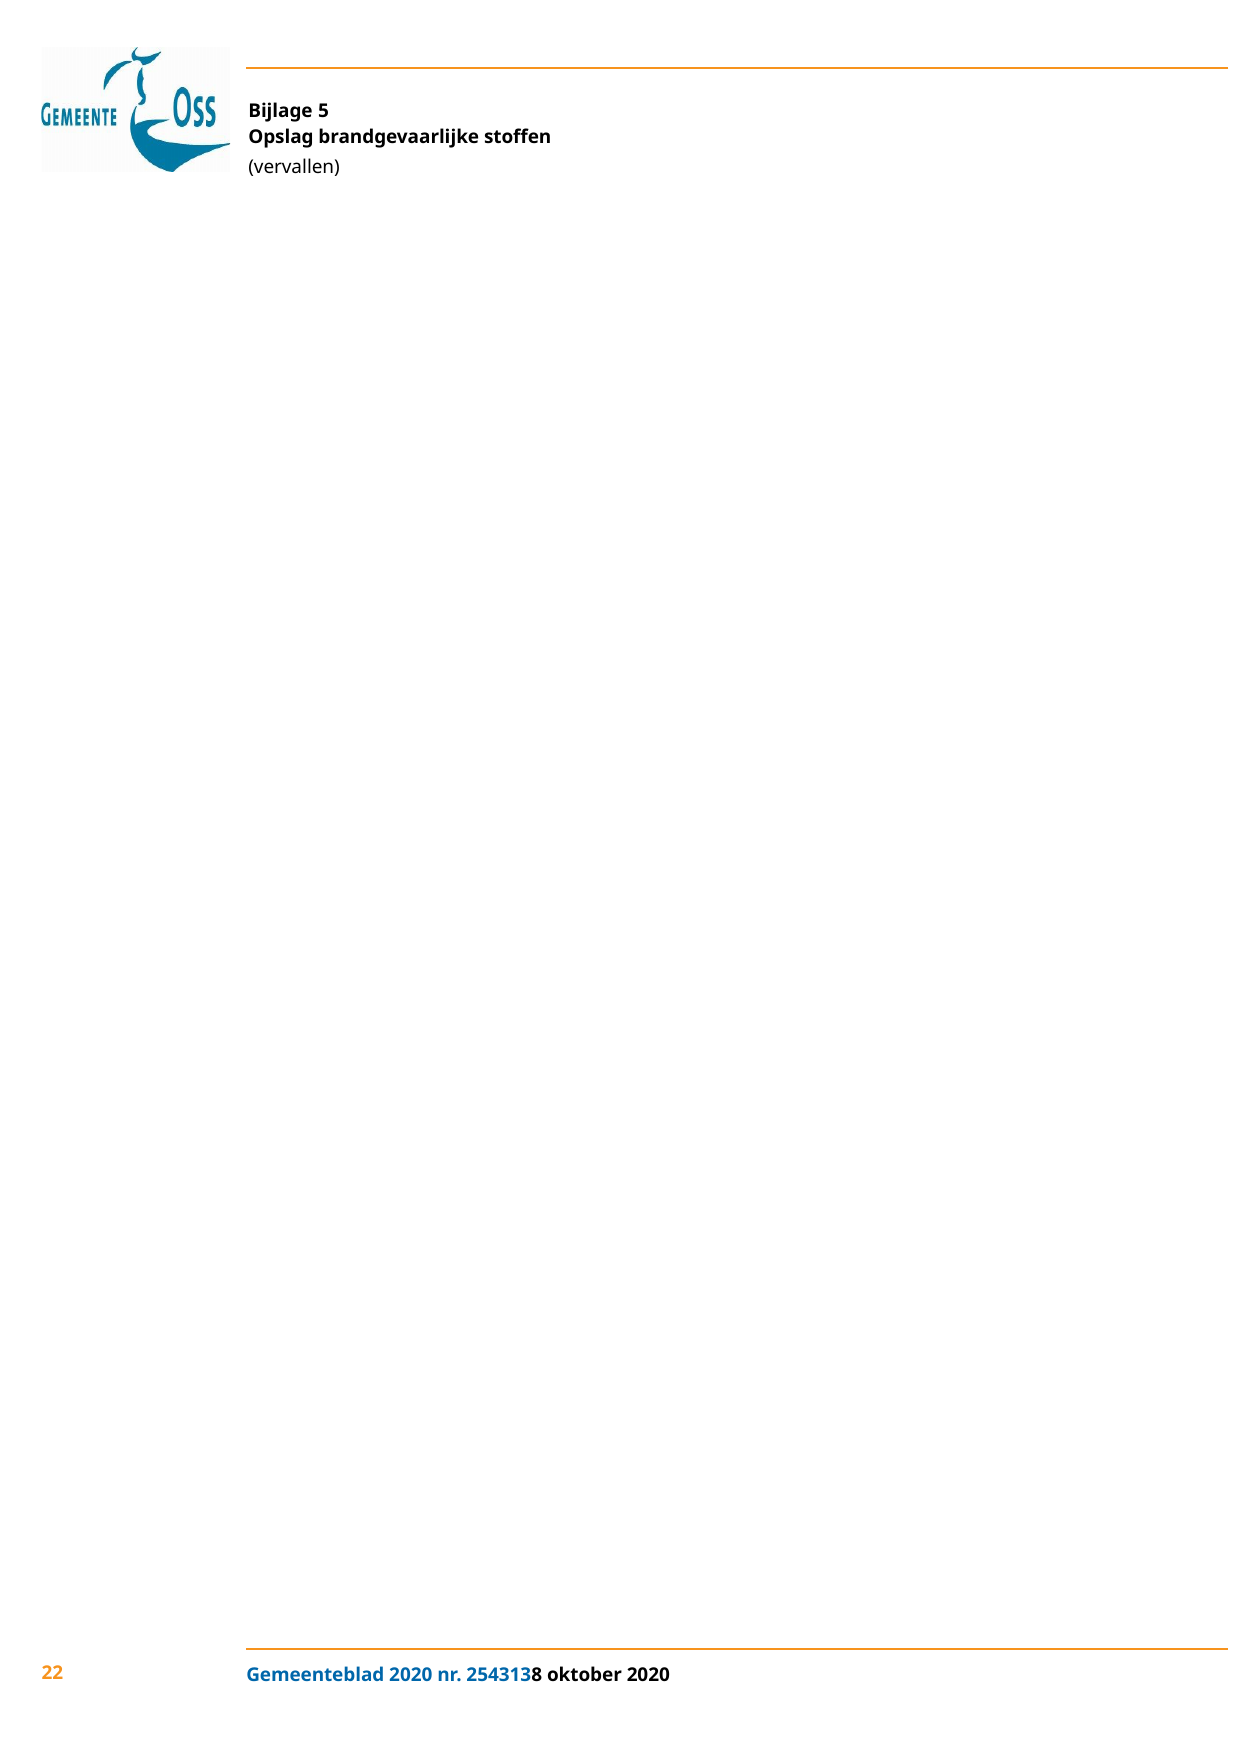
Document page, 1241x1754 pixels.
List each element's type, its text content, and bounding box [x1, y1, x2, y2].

text Opslag brandgevaarlijke stoffen [248, 123, 1152, 149]
text (vervallen) [248, 153, 1152, 179]
text Bijlage 5 [248, 95, 1152, 123]
picture [41, 47, 231, 172]
